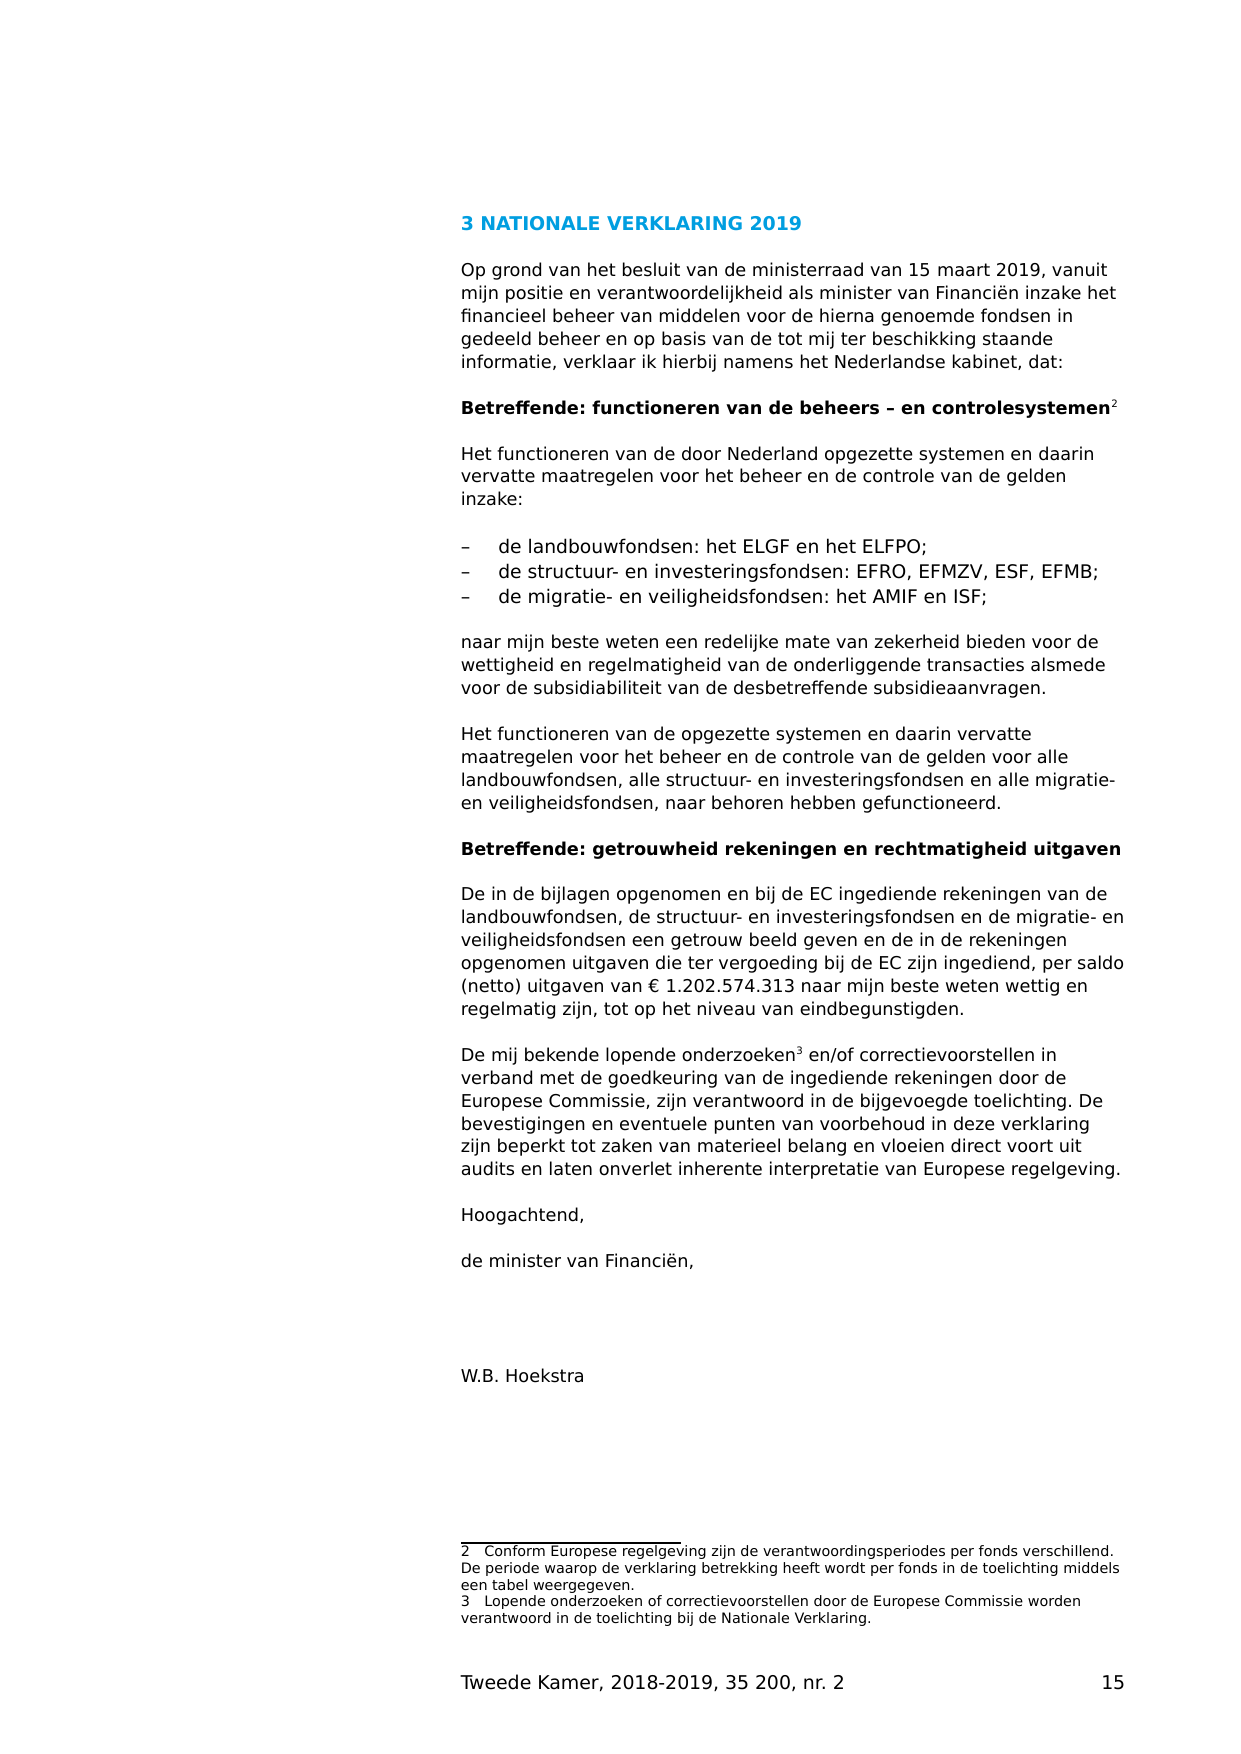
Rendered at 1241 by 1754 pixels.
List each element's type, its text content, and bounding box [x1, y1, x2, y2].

title 3 Nationale Verklaring 2019 [461, 213, 1125, 235]
text __Conform Europese regelgeving zijn de verantwoordingsperiodes per fonds verschillend. De periode waarop de verklaring betrekking heeft wordt per fonds in de toelichting middels een tabel weergegeven. [461, 1543, 1125, 1593]
text Op grond van het besluit van de ministerraad van 15 maart 2019, vanuit mijn positie en verantwoordelijkheid als minister van Financiën inzake het financieel beheer van middelen voor de hierna genoemde fondsen in gedeeld beheer en op basis van de tot mij ter beschikking staande informatie, verklaar ik hierbij namens het Nederlandse kabinet, dat: [461, 258, 1125, 373]
text de minister van Financiën, [461, 1249, 1125, 1272]
list de structuur- en investeringsfondsen: EFRO, EFMZV, ESF, EFMB; [461, 558, 1125, 583]
text De in de bijlagen opgenomen en bij de EC ingediende rekeningen van de landbouwfondsen, de structuur- en investeringsfondsen en de migratie- en veiligheidsfondsen een getrouw beeld geven en de in de rekeningen opgenomen uitgaven die ter vergoeding bij de EC zijn ingediend, per saldo (netto) uitgaven van € 1.202.574.313 naar mijn beste weten wettig en regelmatig zijn, tot op het niveau van eindbegunstigden. [461, 882, 1125, 1020]
text Het functioneren van de door Nederland opgezette systemen en daarin vervatte maatregelen voor het beheer en de controle van de gelden inzake: [461, 442, 1125, 510]
text naar mijn beste weten een redelijke mate van zekerheid bieden voor de wettigheid en regelmatigheid van de onderliggende transacties alsmede voor de subsidiabiliteit van de desbetreffende subsidieaanvragen. [461, 630, 1125, 699]
text W.B. Hoekstra [461, 1295, 1125, 1387]
text __Lopende onderzoeken of correctievoorstellen door de Europese Commissie worden verantwoord in de toelichting bij de Nationale Verklaring. [461, 1593, 1125, 1627]
text Betreffende: getrouwheid rekeningen en rechtmatigheid uitgaven [461, 837, 1125, 859]
text De mij bekende lopende onderzoeken en/of correctievoorstellen in verband met de goedkeuring van de ingediende rekeningen door de Europese Commissie, zijn verantwoord in de bijgevoegde toelichting. De bevestigingen en eventuele punten van voorbehoud in deze verklaring zijn beperkt tot zaken van materieel belang en vloeien direct voort uit audits en laten onverlet inherente interpretatie van Europese regelgeving. [461, 1043, 1125, 1180]
list de landbouwfondsen: het ELGF en het ELFPO; [461, 533, 1125, 558]
text Betreffende: functioneren van de beheers – en controlesystemen [461, 396, 1125, 419]
list de migratie- en veiligheidsfondsen: het AMIF en ISF; [461, 583, 1125, 608]
text Hoogachtend, [461, 1203, 1125, 1226]
text Het functioneren van de opgezette systemen en daarin vervatte maatregelen voor het beheer en de controle van de gelden voor alle landbouwfondsen, alle structuur- en investeringsfondsen en alle migratie- en veiligheidsfondsen, naar behoren hebben gefunctioneerd. [461, 722, 1125, 814]
